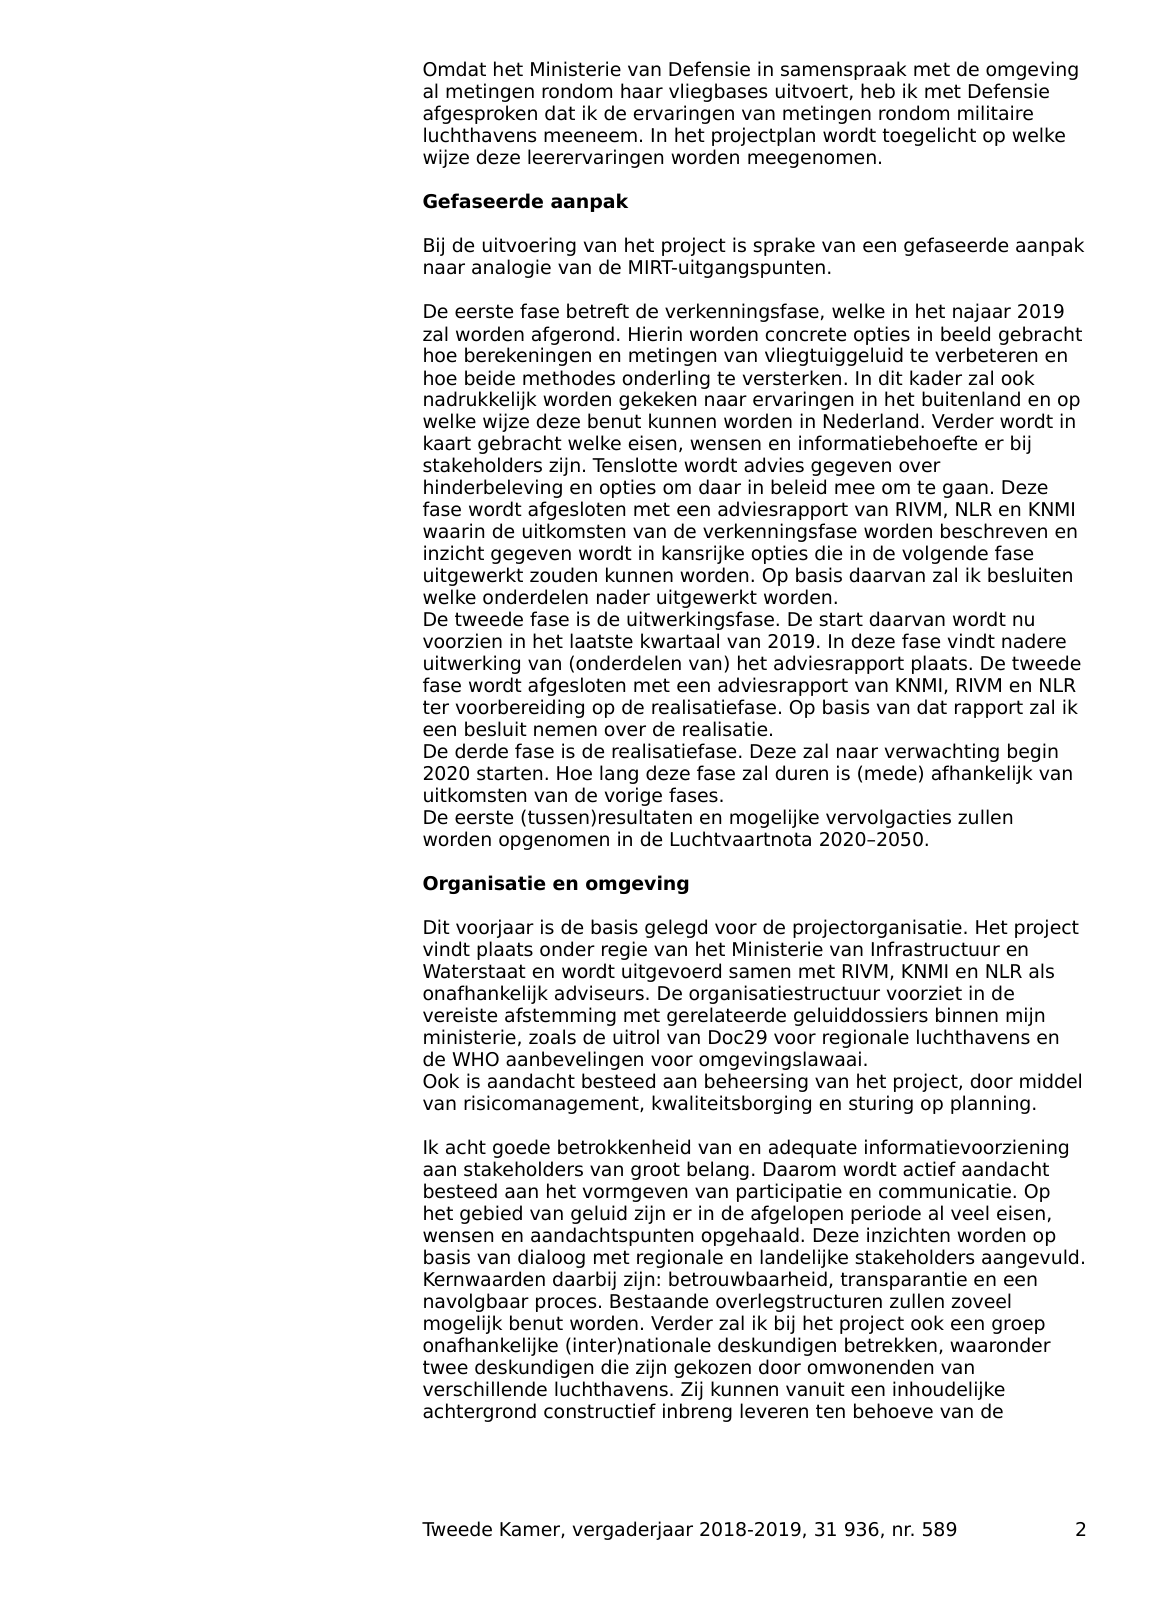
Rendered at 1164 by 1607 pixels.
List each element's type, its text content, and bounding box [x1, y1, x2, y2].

subtitle Organisatie en omgeving [422, 873, 1087, 895]
text Ook is aandacht besteed aan beheersing van het project, door middel van risicomanagement, kwaliteitsborging en sturing op planning. [422, 1071, 1087, 1115]
text Ik acht goede betrokkenheid van en adequate informatievoorziening aan stakeholders van groot belang. Daarom wordt actief aandacht besteed aan het vormgeven van participatie en communicatie. Op het gebied van geluid zijn er in de afgelopen periode al veel eisen, wensen en aandachtspunten opgehaald. Deze inzichten worden op basis van dialoog met regionale en landelijke stakeholders aangevuld. Kernwaarden daarbij zijn: betrouwbaarheid, transparantie en een navolgbaar proces. Bestaande overlegstructuren zullen zoveel mogelijk benut worden. Verder zal ik bij het project ook een groep onafhankelijke (inter)nationale deskundigen betrekken, waaronder twee deskundigen die zijn gekozen door omwonenden van verschillende luchthavens. Zij kunnen vanuit een inhoudelijke achtergrond constructief inbreng leveren ten behoeve van de [422, 1137, 1087, 1423]
text Dit voorjaar is de basis gelegd voor de projectorganisatie. Het project vindt plaats onder regie van het Ministerie van Infrastructuur en Waterstaat en wordt uitgevoerd samen met RIVM, KNMI en NLR als onafhankelijk adviseurs. De organisatiestructuur voorziet in de vereiste afstemming met gerelateerde geluiddossiers binnen mijn ministerie, zoals de uitrol van Doc29 voor regionale luchthavens en de WHO aanbevelingen voor omgevingslawaai. [422, 917, 1087, 1071]
text De eerste fase betreft de verkenningsfase, welke in het najaar 2019 zal worden afgerond. Hierin worden concrete opties in beeld gebracht hoe berekeningen en metingen van vliegtuiggeluid te verbeteren en hoe beide methodes onderling te versterken. In dit kader zal ook nadrukkelijk worden gekeken naar ervaringen in het buitenland en op welke wijze deze benut kunnen worden in Nederland. Verder wordt in kaart gebracht welke eisen, wensen en informatiebehoefte er bij stakeholders zijn. Tenslotte wordt advies gegeven over hinderbeleving en opties om daar in beleid mee om te gaan. Deze fase wordt afgesloten met een adviesrapport van RIVM, NLR en KNMI waarin de uitkomsten van de verkenningsfase worden beschreven en inzicht gegeven wordt in kansrijke opties die in de volgende fase uitgewerkt zouden kunnen worden. Op basis daarvan zal ik besluiten welke onderdelen nader uitgewerkt worden. [422, 301, 1087, 609]
text Omdat het Ministerie van Defensie in samenspraak met de omgeving al metingen rondom haar vliegbases uitvoert, heb ik met Defensie afgesproken dat ik de ervaringen van metingen rondom militaire luchthavens meeneem. In het projectplan wordt toegelicht op welke wijze deze leerervaringen worden meegenomen. [422, 59, 1087, 169]
text De derde fase is de realisatiefase. Deze zal naar verwachting begin 2020 starten. Hoe lang deze fase zal duren is (mede) afhankelijk van uitkomsten van de vorige fases. [422, 741, 1087, 807]
text Bij de uitvoering van het project is sprake van een gefaseerde aanpak naar analogie van de MIRT-uitgangspunten. [422, 235, 1087, 279]
subtitle Gefaseerde aanpak [422, 191, 1087, 213]
text De eerste (tussen)resultaten en mogelijke vervolgacties zullen worden opgenomen in de Luchtvaartnota 2020–2050. [422, 807, 1087, 851]
text De tweede fase is de uitwerkingsfase. De start daarvan wordt nu voorzien in het laatste kwartaal van 2019. In deze fase vindt nadere uitwerking van (onderdelen van) het adviesrapport plaats. De tweede fase wordt afgesloten met een adviesrapport van KNMI, RIVM en NLR ter voorbereiding op de realisatiefase. Op basis van dat rapport zal ik een besluit nemen over de realisatie. [422, 609, 1087, 741]
